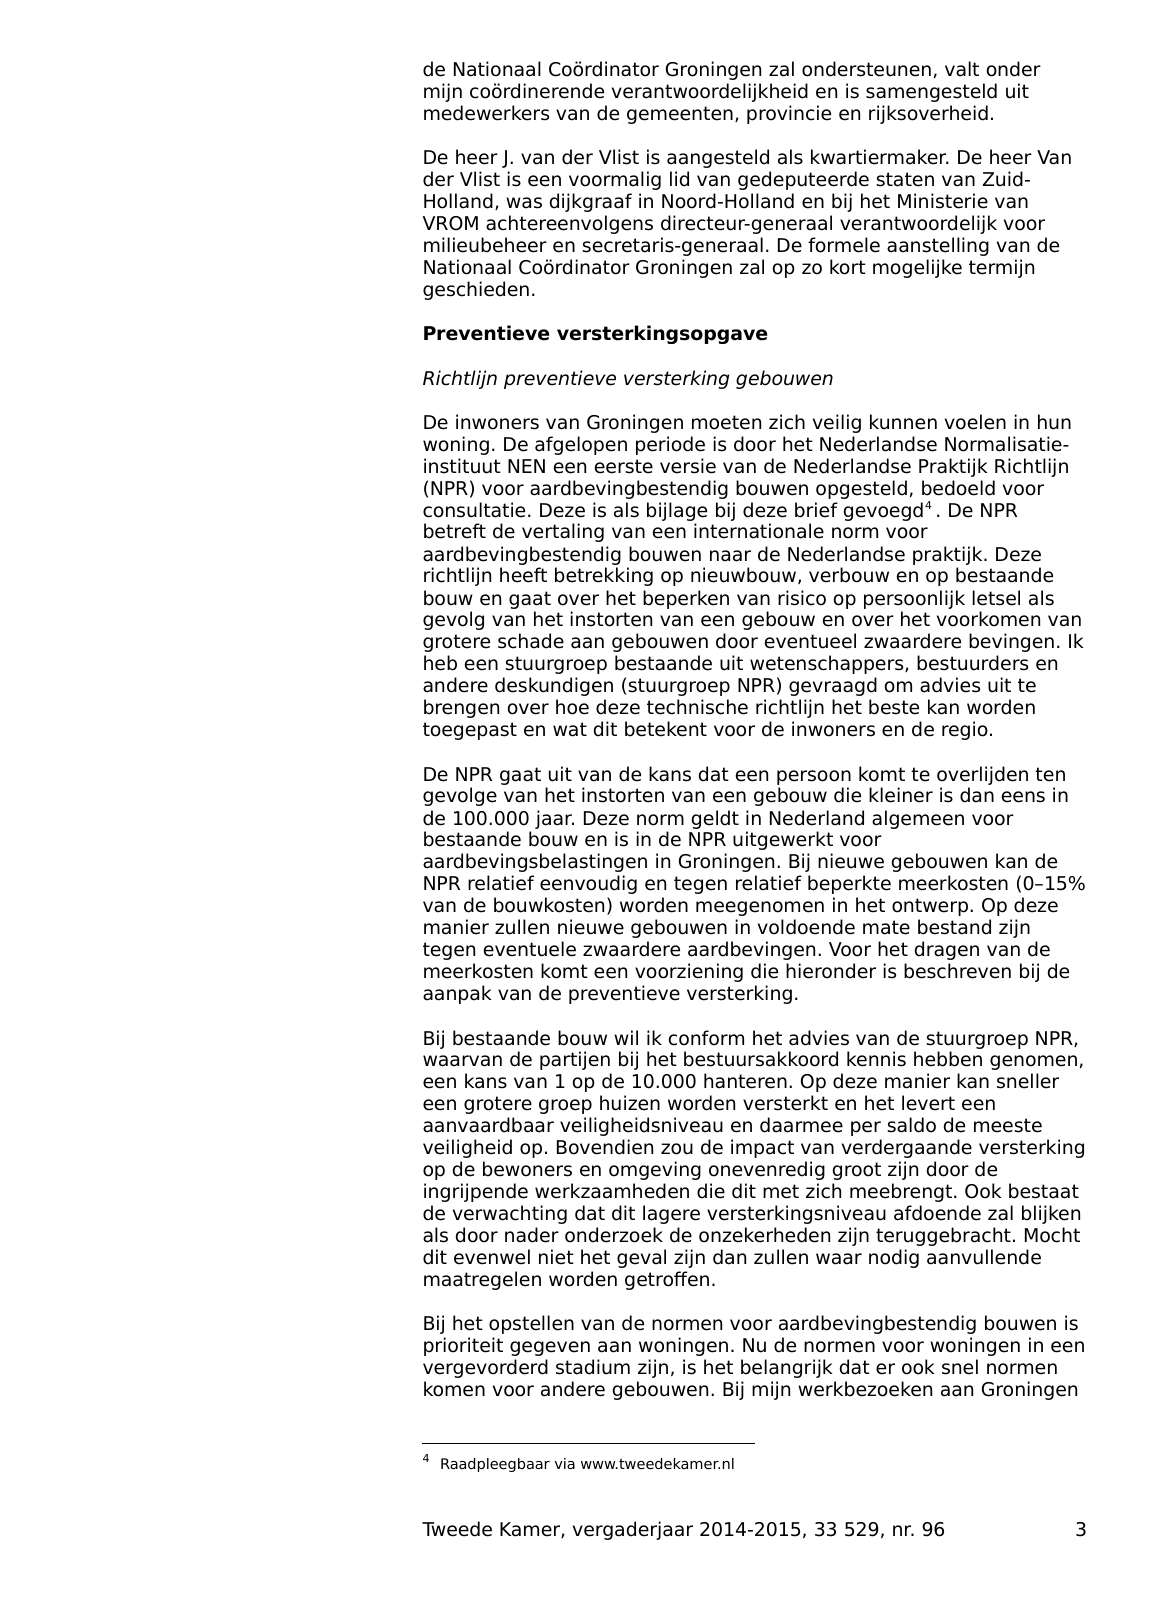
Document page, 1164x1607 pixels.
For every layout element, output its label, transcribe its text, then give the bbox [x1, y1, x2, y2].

text De heer J. van der Vlist is aangesteld als kwartiermaker. De heer Van der Vlist is een voormalig lid van gedeputeerde staten van Zuid-Holland, was dijkgraaf in Noord-Holland en bij het Ministerie van VROM achtereenvolgens directeur-generaal verantwoordelijk voor milieubeheer en secretaris-generaal. De formele aanstelling van de Nationaal Coördinator Groningen zal op zo kort mogelijke termijn geschieden. [422, 147, 1087, 301]
text De inwoners van Groningen moeten zich veilig kunnen voelen in hun woning. De afgelopen periode is door het Nederlandse Normalisatie-instituut NEN een eerste versie van de Nederlandse Praktijk Richtlijn (NPR) voor aardbevingbestendig bouwen opgesteld, bedoeld voor consultatie. Deze is als bijlage bij deze brief gevoegd. De NPR betreft de vertaling van een internationale norm voor aardbevingbestendig bouwen naar de Nederlandse praktijk. Deze richtlijn heeft betrekking op nieuwbouw, verbouw en op bestaande bouw en gaat over het beperken van risico op persoonlijk letsel als gevolg van het instorten van een gebouw en over het voorkomen van grotere schade aan gebouwen door eventueel zwaardere bevingen. Ik heb een stuurgroep bestaande uit wetenschappers, bestuurders en andere deskundigen (stuurgroep NPR) gevraagd om advies uit te brengen over hoe deze technische richtlijn het beste kan worden toegepast en wat dit betekent voor de inwoners en de regio. [422, 412, 1087, 741]
text de Nationaal Coördinator Groningen zal ondersteunen, valt onder mijn coördinerende verantwoordelijkheid en is samengesteld uit medewerkers van de gemeenten, provincie en rijksoverheid. [422, 59, 1087, 125]
subtitle Preventieve versterkingsopgave [422, 323, 1087, 345]
text De NPR gaat uit van de kans dat een persoon komt te overlijden ten gevolge van het instorten van een gebouw die kleiner is dan eens in de 100.000 jaar. Deze norm geldt in Nederland algemeen voor bestaande bouw en is in de NPR uitgewerkt voor aardbevingsbelastingen in Groningen. Bij nieuwe gebouwen kan de NPR relatief eenvoudig en tegen relatief beperkte meerkosten (0–15% van de bouwkosten) worden meegenomen in het ontwerp. Op deze manier zullen nieuwe gebouwen in voldoende mate bestand zijn tegen eventuele zwaardere aardbevingen. Voor het dragen van de meerkosten komt een voorziening die hieronder is beschreven bij de aanpak van de preventieve versterking. [422, 763, 1087, 1005]
text Raadpleegbaar via www.tweedekamer.nl [422, 1452, 1087, 1474]
subtitle Richtlijn preventieve versterking gebouwen [422, 367, 1087, 389]
text Bij bestaande bouw wil ik conform het advies van de stuurgroep NPR, waarvan de partijen bij het bestuursakkoord kennis hebben genomen, een kans van 1 op de 10.000 hanteren. Op deze manier kan sneller een grotere groep huizen worden versterkt en het levert een aanvaardbaar veiligheidsniveau en daarmee per saldo de meeste veiligheid op. Bovendien zou de impact van verdergaande versterking op de bewoners en omgeving onevenredig groot zijn door de ingrijpende werkzaamheden die dit met zich meebrengt. Ook bestaat de verwachting dat dit lagere versterkingsniveau afdoende zal blijken als door nader onderzoek de onzekerheden zijn teruggebracht. Mocht dit evenwel niet het geval zijn dan zullen waar nodig aanvullende maatregelen worden getroffen. [422, 1027, 1087, 1291]
text Bij het opstellen van de normen voor aardbevingbestendig bouwen is prioriteit gegeven aan woningen. Nu de normen voor woningen in een vergevorderd stadium zijn, is het belangrijk dat er ook snel normen komen voor andere gebouwen. Bij mijn werkbezoeken aan Groningen [422, 1313, 1087, 1401]
